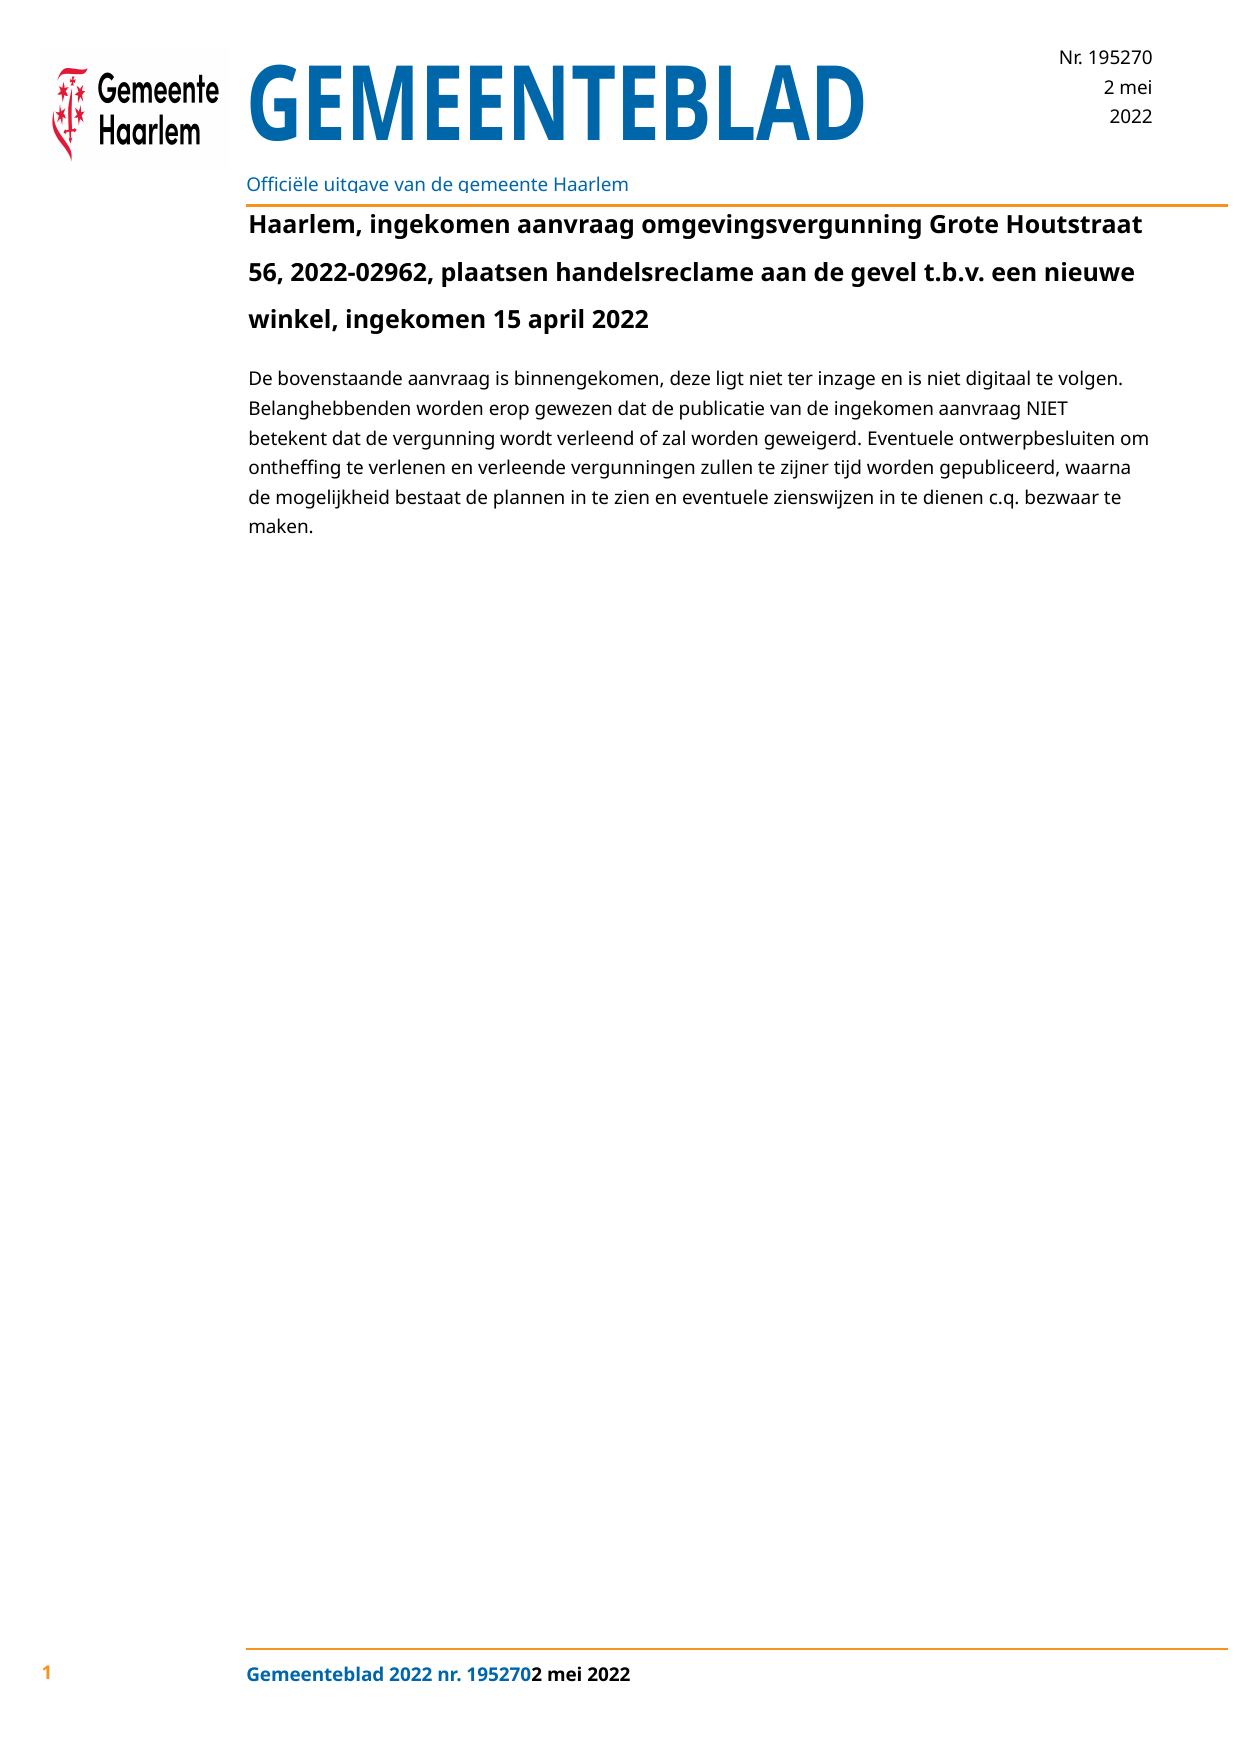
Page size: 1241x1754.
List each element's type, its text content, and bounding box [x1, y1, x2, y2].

text Haarlem, ingekomen aanvraag omgevingsvergunning Grote Houtstraat 56, 2022-02962, plaatsen handelsreclame aan de gevel t.b.v. een nieuwe winkel, ingekomen 15 april 2022 [248, 207, 1152, 336]
picture [41, 47, 231, 172]
text De bovenstaande aanvraag is binnengekomen, deze ligt niet ter inzage en is niet digitaal te volgen. Belanghebbenden worden erop gewezen dat de publicatie van de ingekomen aanvraag NIET betekent dat de vergunning wordt verleend of zal worden geweigerd. Eventuele ontwerpbesluiten om ontheffing te verlenen en verleende vergunningen zullen te zijner tijd worden gepubliceerd, waarna de mogelijkheid bestaat de plannen in te zien en eventuele zienswijzen in te dienen c.q. bezwaar te maken. [248, 366, 1152, 539]
